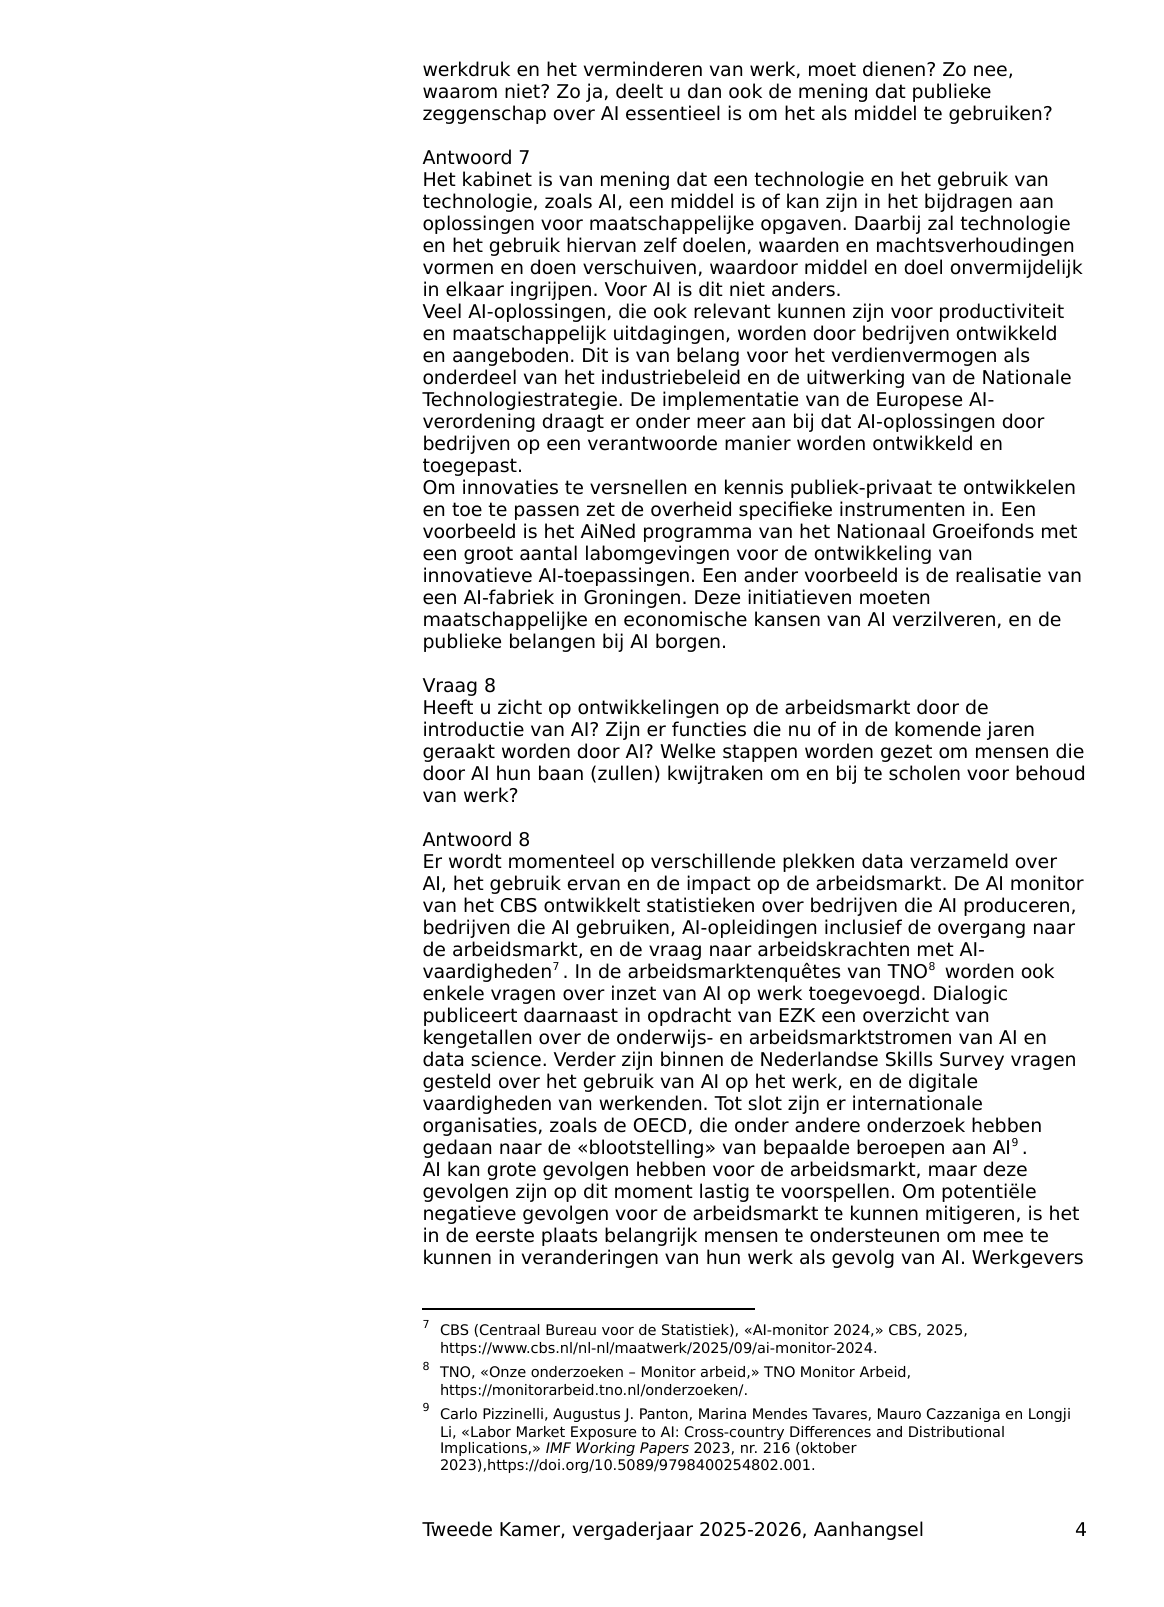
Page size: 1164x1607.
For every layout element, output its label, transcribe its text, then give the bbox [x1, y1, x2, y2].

text Vraag 8 [422, 675, 1087, 697]
text Het kabinet is van mening dat een technologie en het gebruik van technologie, zoals AI, een middel is of kan zijn in het bijdragen aan oplossingen voor maatschappelijke opgaven. Daarbij zal technologie en het gebruik hiervan zelf doelen, waarden en machtsverhoudingen vormen en doen verschuiven, waardoor middel en doel onvermijdelijk in elkaar ingrijpen. Voor AI is dit niet anders. [422, 169, 1087, 301]
text AI kan grote gevolgen hebben voor de arbeidsmarkt, maar deze gevolgen zijn op dit moment lastig te voorspellen. Om potentiële negatieve gevolgen voor de arbeidsmarkt te kunnen mitigeren, is het in de eerste plaats belangrijk mensen te ondersteunen om mee te kunnen in veranderingen van hun werk als gevolg van AI. Werkgevers [422, 1159, 1087, 1268]
text Om innovaties te versnellen en kennis publiek-privaat te ontwikkelen en toe te passen zet de overheid specifieke instrumenten in. Een voorbeeld is het AiNed programma van het Nationaal Groeifonds met een groot aantal labomgevingen voor de ontwikkeling van innovatieve AI-toepassingen. Een ander voorbeeld is de realisatie van een AI-fabriek in Groningen. Deze initiatieven moeten maatschappelijke en economische kansen van AI verzilveren, en de publieke belangen bij AI borgen. [422, 477, 1087, 653]
text Heeft u zicht op ontwikkelingen op de arbeidsmarkt door de introductie van AI? Zijn er functies die nu of in de komende jaren geraakt worden door AI? Welke stappen worden gezet om mensen die door AI hun baan (zullen) kwijtraken om en bij te scholen voor behoud van werk? [422, 697, 1087, 807]
text Antwoord 8 [422, 829, 1087, 851]
text CBS (Centraal Bureau voor de Statistiek), «AI-monitor 2024,» CBS, 2025, https://www.cbs.nl/nl-nl/maatwerk/2025/09/ai-monitor-2024. [422, 1318, 1087, 1357]
text Antwoord 7 [422, 147, 1087, 169]
text Er wordt momenteel op verschillende plekken data verzameld over AI, het gebruik ervan en de impact op de arbeidsmarkt. De AI monitor van het CBS ontwikkelt statistieken over bedrijven die AI produceren, bedrijven die AI gebruiken, AI-opleidingen inclusief de overgang naar de arbeidsmarkt, en de vraag naar arbeidskrachten met AI-vaardigheden. In de arbeidsmarktenquêtes van TNO worden ook enkele vragen over inzet van AI op werk toegevoegd. Dialogic publiceert daarnaast in opdracht van EZK een overzicht van kengetallen over de onderwijs- en arbeidsmarktstromen van AI en data science. Verder zijn binnen de Nederlandse Skills Survey vragen gesteld over het gebruik van AI op het werk, en de digitale vaardigheden van werkenden. Tot slot zijn er internationale organisaties, zoals de OECD, die onder andere onderzoek hebben gedaan naar de «blootstelling» van bepaalde beroepen aan AI. [422, 851, 1087, 1159]
text werkdruk en het verminderen van werk, moet dienen? Zo nee, waarom niet? Zo ja, deelt u dan ook de mening dat publieke zeggenschap over AI essentieel is om het als middel te gebruiken? [422, 59, 1087, 125]
text Veel AI-oplossingen, die ook relevant kunnen zijn voor productiviteit en maatschappelijk uitdagingen, worden door bedrijven ontwikkeld en aangeboden. Dit is van belang voor het verdienvermogen als onderdeel van het industriebeleid en de uitwerking van de Nationale Technologiestrategie. De implementatie van de Europese AI-verordening draagt er onder meer aan bij dat AI-oplossingen door bedrijven op een verantwoorde manier worden ontwikkeld en toegepast. [422, 301, 1087, 477]
text TNO, «Onze onderzoeken – Monitor arbeid,» TNO Monitor Arbeid, https://monitorarbeid.tno.nl/onderzoeken/. [422, 1360, 1087, 1399]
text Carlo Pizzinelli, Augustus J. Panton, Marina Mendes Tavares, Mauro Cazzaniga en Longji Li, «Labor Market Exposure to AI: Cross-country Differences and Distributional Implications,» IMF Working Papers 2023, nr. 216 (oktober 2023),https://doi.org/10.5089/9798400254802.001. [422, 1402, 1087, 1474]
